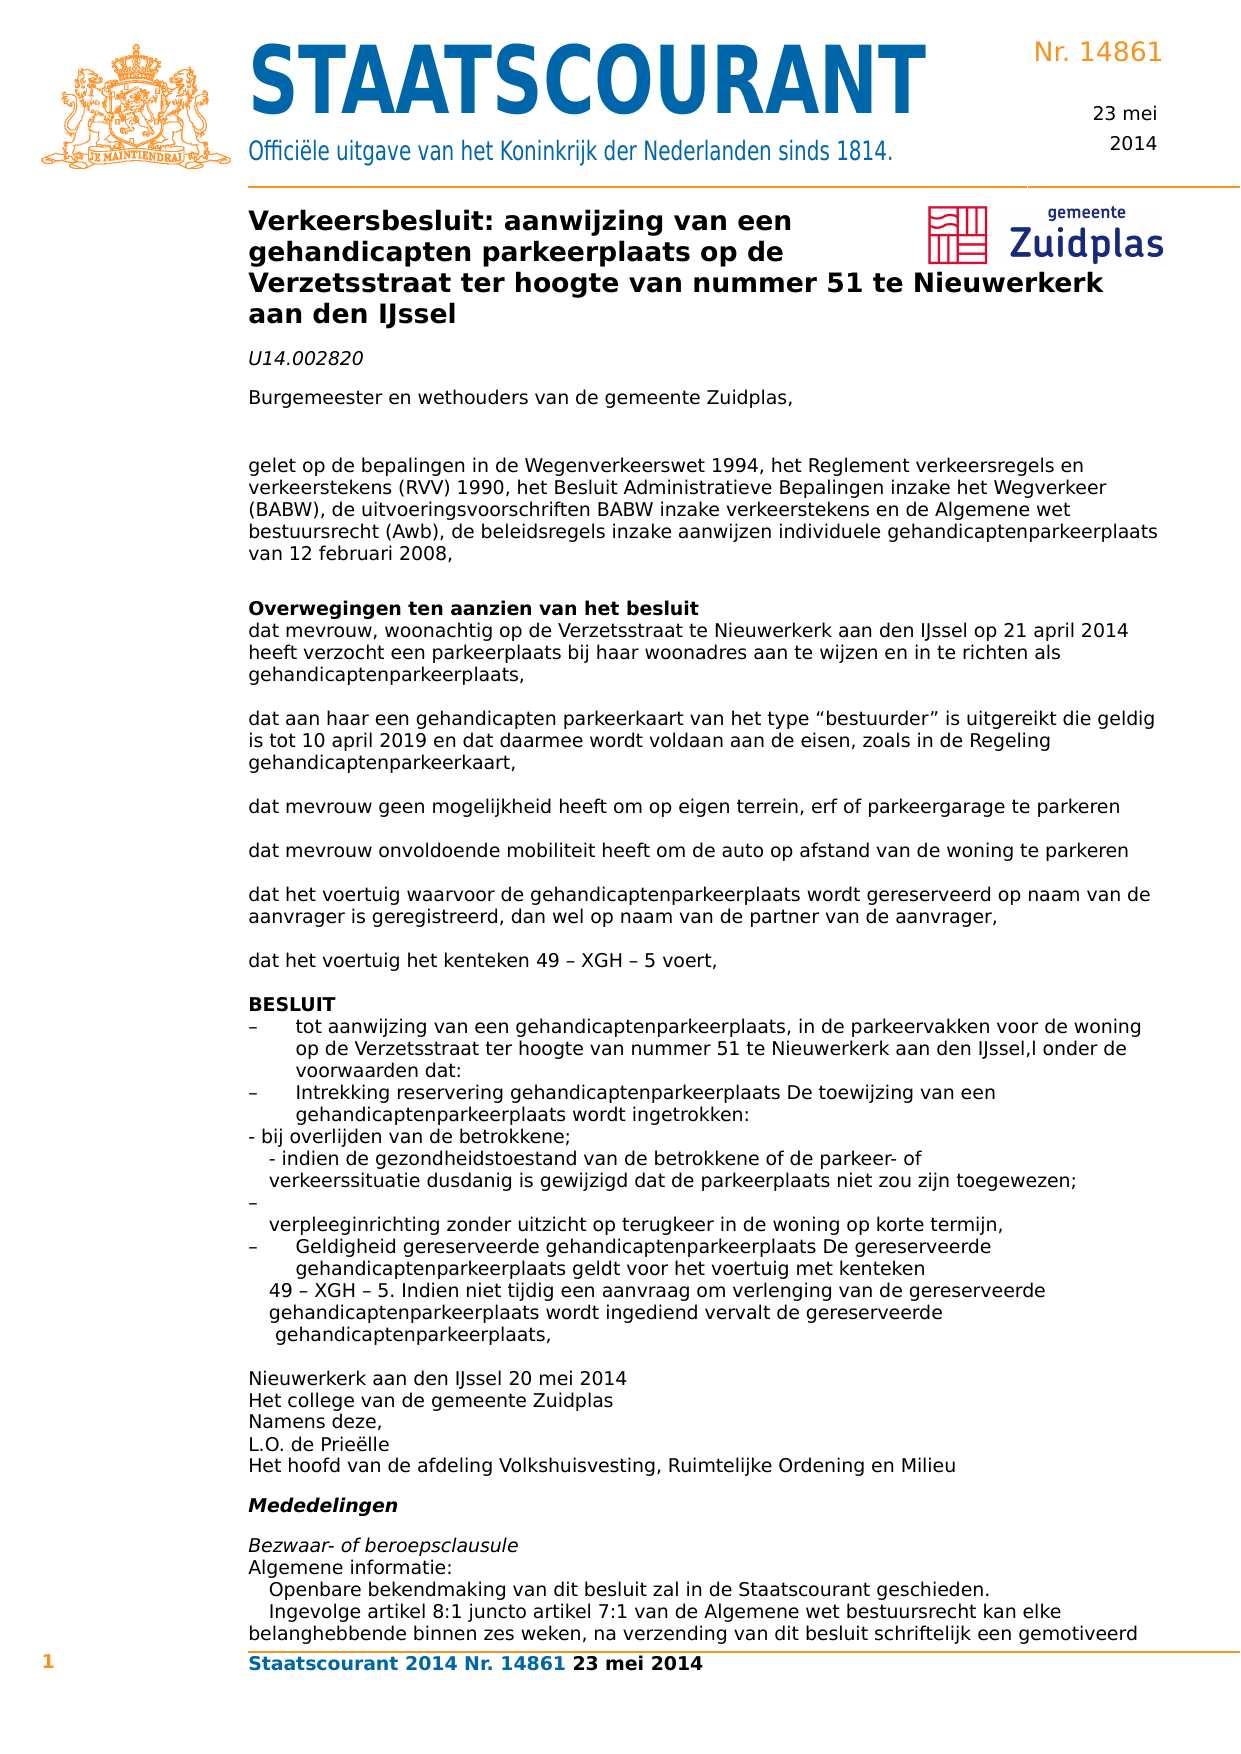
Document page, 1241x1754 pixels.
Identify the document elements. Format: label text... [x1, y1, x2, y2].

text L.O. de Prieëlle [248, 1433, 1163, 1455]
text dat aan haar een gehandicapten parkeerkaart van het type “bestuurder” is uitgereikt die geldig is tot 10 april 2019 en dat daarmee wordt voldaan aan de eisen, zoals in de Regeling gehandicaptenparkeerkaart, [248, 708, 1163, 774]
picture [41, 44, 231, 169]
subtitle Bezwaar- of beroepsclausule [248, 1535, 1163, 1557]
text Het college van de gemeente Zuidplas [248, 1389, 1163, 1411]
text gehandicaptenparkeerplaats, [248, 1323, 1163, 1346]
list Intrekking reservering gehandicaptenparkeerplaats De toewijzing van een gehandicaptenparkeerplaats wordt ingetrokken: [248, 1082, 1163, 1126]
text verpleeginrichting zonder uitzicht op terugkeer in de woning op korte termijn, [248, 1214, 1163, 1236]
text U14.002820 [248, 347, 1163, 369]
text - bij overlijden van de betrokkene; [248, 1126, 1163, 1148]
text dat het voertuig het kenteken 49 – XGH – 5 voert, [248, 950, 1163, 972]
text dat mevrouw onvoldoende mobiliteit heeft om de auto op afstand van de woning te parkeren [248, 840, 1163, 862]
text Het hoofd van de afdeling Volkshuisvesting, Ruimtelijke Ordening en Milieu [248, 1455, 1163, 1477]
subtitle Mededelingen [248, 1495, 1163, 1517]
list Geldigheid gereserveerde gehandicaptenparkeerplaats De gereserveerde gehandicaptenparkeerplaats geldt voor het voertuig met kenteken [248, 1236, 1163, 1279]
picture [927, 205, 1164, 265]
text dat het voertuig waarvoor de gehandicaptenparkeerplaats wordt gereserveerd op naam van de aanvrager is geregistreerd, dan wel op naam van de partner van de aanvrager, [248, 884, 1163, 928]
text 49 – XGH – 5. Indien niet tijdig een aanvraag om verlenging van de gereserveerde [248, 1279, 1163, 1302]
text Nieuwerkerk aan den IJssel 20 mei 2014 [248, 1367, 1163, 1389]
text Ingevolge artikel 8:1 juncto artikel 7:1 van de Algemene wet bestuursrecht kan elke belanghebbende binnen zes weken, na verzending van dit besluit schriftelijk een gemotiveerd [248, 1601, 1163, 1645]
text dat mevrouw, woonachtig op de Verzetsstraat te Nieuwerkerk aan den IJssel op 21 april 2014 heeft verzocht een parkeerplaats bij haar woonadres aan te wijzen en in te richten als gehandicaptenparkeerplaats, [248, 620, 1163, 686]
text gelet op de bepalingen in de Wegenverkeerswet 1994, het Reglement verkeersregels en verkeerstekens (RVV) 1990, het Besluit Administratieve Bepalingen inzake het Wegverkeer (BABW), de uitvoeringsvoorschriften BABW inzake verkeerstekens en de Algemene wet bestuursrecht (Awb), de beleidsregels inzake aanwijzen individuele gehandicaptenparkeerplaats van 12 februari 2008, [248, 454, 1163, 564]
subtitle Overwegingen ten aanzien van het besluit [248, 598, 1163, 620]
text gehandicaptenparkeerplaats wordt ingediend vervalt de gereserveerde [248, 1302, 1163, 1323]
text Namens deze, [248, 1411, 1163, 1433]
text Burgemeester en wethouders van de gemeente Zuidplas, [248, 387, 1163, 409]
text BESLUIT [248, 994, 1163, 1016]
text Algemene informatie: [248, 1557, 1163, 1579]
list tot aanwijzing van een gehandicaptenparkeerplaats, in de parkeervakken voor de woning op de Verzetsstraat ter hoogte van nummer 51 te Nieuwerkerk aan den IJssel,l onder de voorwaarden dat: [248, 1016, 1163, 1082]
text - indien de gezondheidstoestand van de betrokkene of de parkeer- of [248, 1148, 1163, 1170]
text Openbare bekendmaking van dit besluit zal in de Staatscourant geschieden. [248, 1579, 1163, 1601]
text verkeerssituatie dusdanig is gewijzigd dat de parkeerplaats niet zou zijn toegewezen; [248, 1170, 1163, 1192]
subtitle Verkeersbesluit: aanwijzing van een gehandicapten parkeerplaats op de Verzetsstraat ter hoogte van nummer 51 te Nieuwerkerk aan den IJssel [248, 206, 1163, 330]
text dat mevrouw geen mogelijkheid heeft om op eigen terrein, erf of parkeergarage te parkeren [248, 796, 1163, 818]
